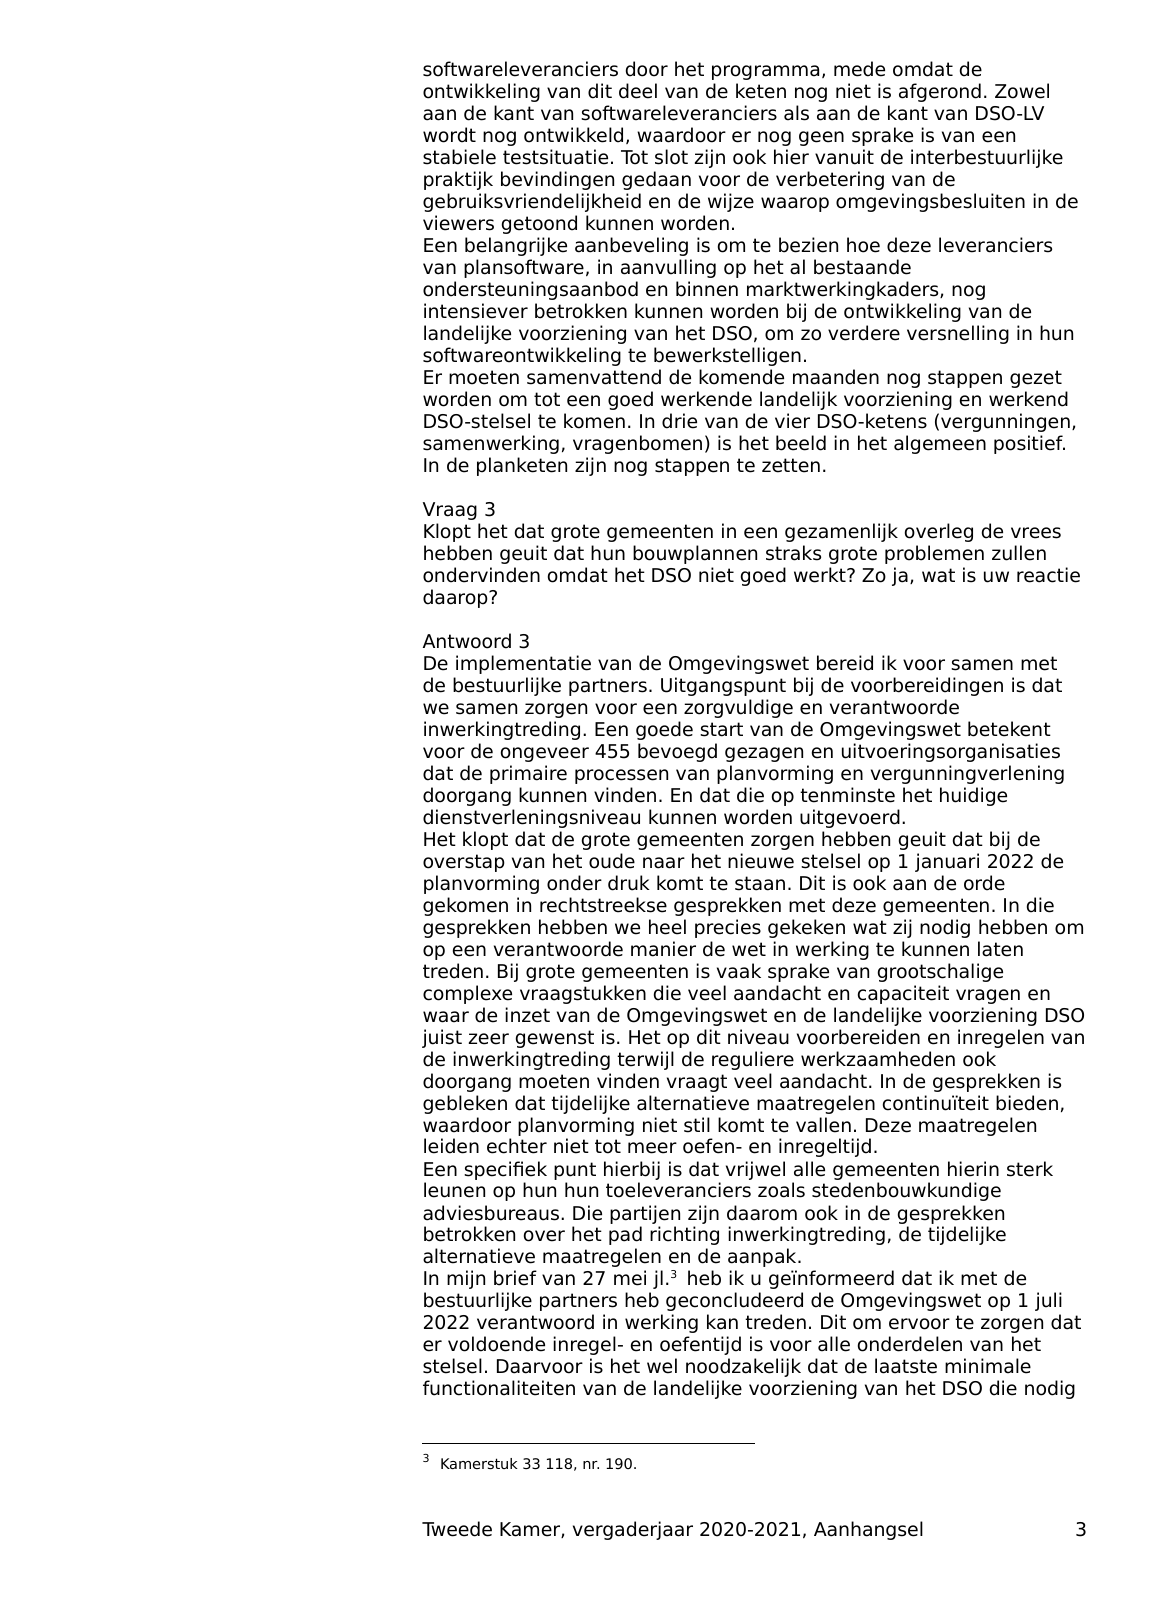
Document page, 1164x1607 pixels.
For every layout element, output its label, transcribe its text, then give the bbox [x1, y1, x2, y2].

text Er moeten samenvattend de komende maanden nog stappen gezet worden om tot een goed werkende landelijk voorziening en werkend DSO-stelsel te komen. In drie van de vier DSO-ketens (vergunningen, samenwerking, vragenbomen) is het beeld in het algemeen positief. In de planketen zijn nog stappen te zetten. [422, 367, 1087, 477]
text Klopt het dat grote gemeenten in een gezamenlijk overleg de vrees hebben geuit dat hun bouwplannen straks grote problemen zullen ondervinden omdat het DSO niet goed werkt? Zo ja, wat is uw reactie daarop? [422, 521, 1087, 609]
text softwareleveranciers door het programma, mede omdat de ontwikkeling van dit deel van de keten nog niet is afgerond. Zowel aan de kant van softwareleveranciers als aan de kant van DSO-LV wordt nog ontwikkeld, waardoor er nog geen sprake is van een stabiele testsituatie. Tot slot zijn ook hier vanuit de interbestuurlijke praktijk bevindingen gedaan voor de verbetering van de gebruiksvriendelijkheid en de wijze waarop omgevingsbesluiten in de viewers getoond kunnen worden. [422, 59, 1087, 235]
text Het klopt dat de grote gemeenten zorgen hebben geuit dat bij de overstap van het oude naar het nieuwe stelsel op 1 januari 2022 de planvorming onder druk komt te staan. Dit is ook aan de orde gekomen in rechtstreekse gesprekken met deze gemeenten. In die gesprekken hebben we heel precies gekeken wat zij nodig hebben om op een verantwoorde manier de wet in werking te kunnen laten treden. Bij grote gemeenten is vaak sprake van grootschalige complexe vraagstukken die veel aandacht en capaciteit vragen en waar de inzet van de Omgevingswet en de landelijke voorziening DSO juist zeer gewenst is. Het op dit niveau voorbereiden en inregelen van de inwerkingtreding terwijl de reguliere werkzaamheden ook doorgang moeten vinden vraagt veel aandacht. In de gesprekken is gebleken dat tijdelijke alternatieve maatregelen continuïteit bieden, waardoor planvorming niet stil komt te vallen. Deze maatregelen leiden echter niet tot meer oefen- en inregeltijd. [422, 829, 1087, 1158]
text In mijn brief van 27 mei jl. heb ik u geïnformeerd dat ik met de bestuurlijke partners heb geconcludeerd de Omgevingswet op 1 juli 2022 verantwoord in werking kan treden. Dit om ervoor te zorgen dat er voldoende inregel- en oefentijd is voor alle onderdelen van het stelsel. Daarvoor is het wel noodzakelijk dat de laatste minimale functionaliteiten van de landelijke voorziening van het DSO die nodig [422, 1268, 1087, 1400]
text Een belangrijke aanbeveling is om te bezien hoe deze leveranciers van plansoftware, in aanvulling op het al bestaande ondersteuningsaanbod en binnen marktwerkingkaders, nog intensiever betrokken kunnen worden bij de ontwikkeling van de landelijke voorziening van het DSO, om zo verdere versnelling in hun softwareontwikkeling te bewerkstelligen. [422, 235, 1087, 367]
text Een specifiek punt hierbij is dat vrijwel alle gemeenten hierin sterk leunen op hun hun toeleveranciers zoals stedenbouwkundige adviesbureaus. Die partijen zijn daarom ook in de gesprekken betrokken over het pad richting inwerkingtreding, de tijdelijke alternatieve maatregelen en de aanpak. [422, 1158, 1087, 1268]
text Antwoord 3 [422, 631, 1087, 653]
text Vraag 3 [422, 499, 1087, 521]
text Kamerstuk 33 118, nr. 190. [422, 1452, 1087, 1474]
text De implementatie van de Omgevingswet bereid ik voor samen met de bestuurlijke partners. Uitgangspunt bij de voorbereidingen is dat we samen zorgen voor een zorgvuldige en verantwoorde inwerkingtreding. Een goede start van de Omgevingswet betekent voor de ongeveer 455 bevoegd gezagen en uitvoeringsorganisaties dat de primaire processen van planvorming en vergunningverlening doorgang kunnen vinden. En dat die op tenminste het huidige dienstverleningsniveau kunnen worden uitgevoerd. [422, 653, 1087, 829]
